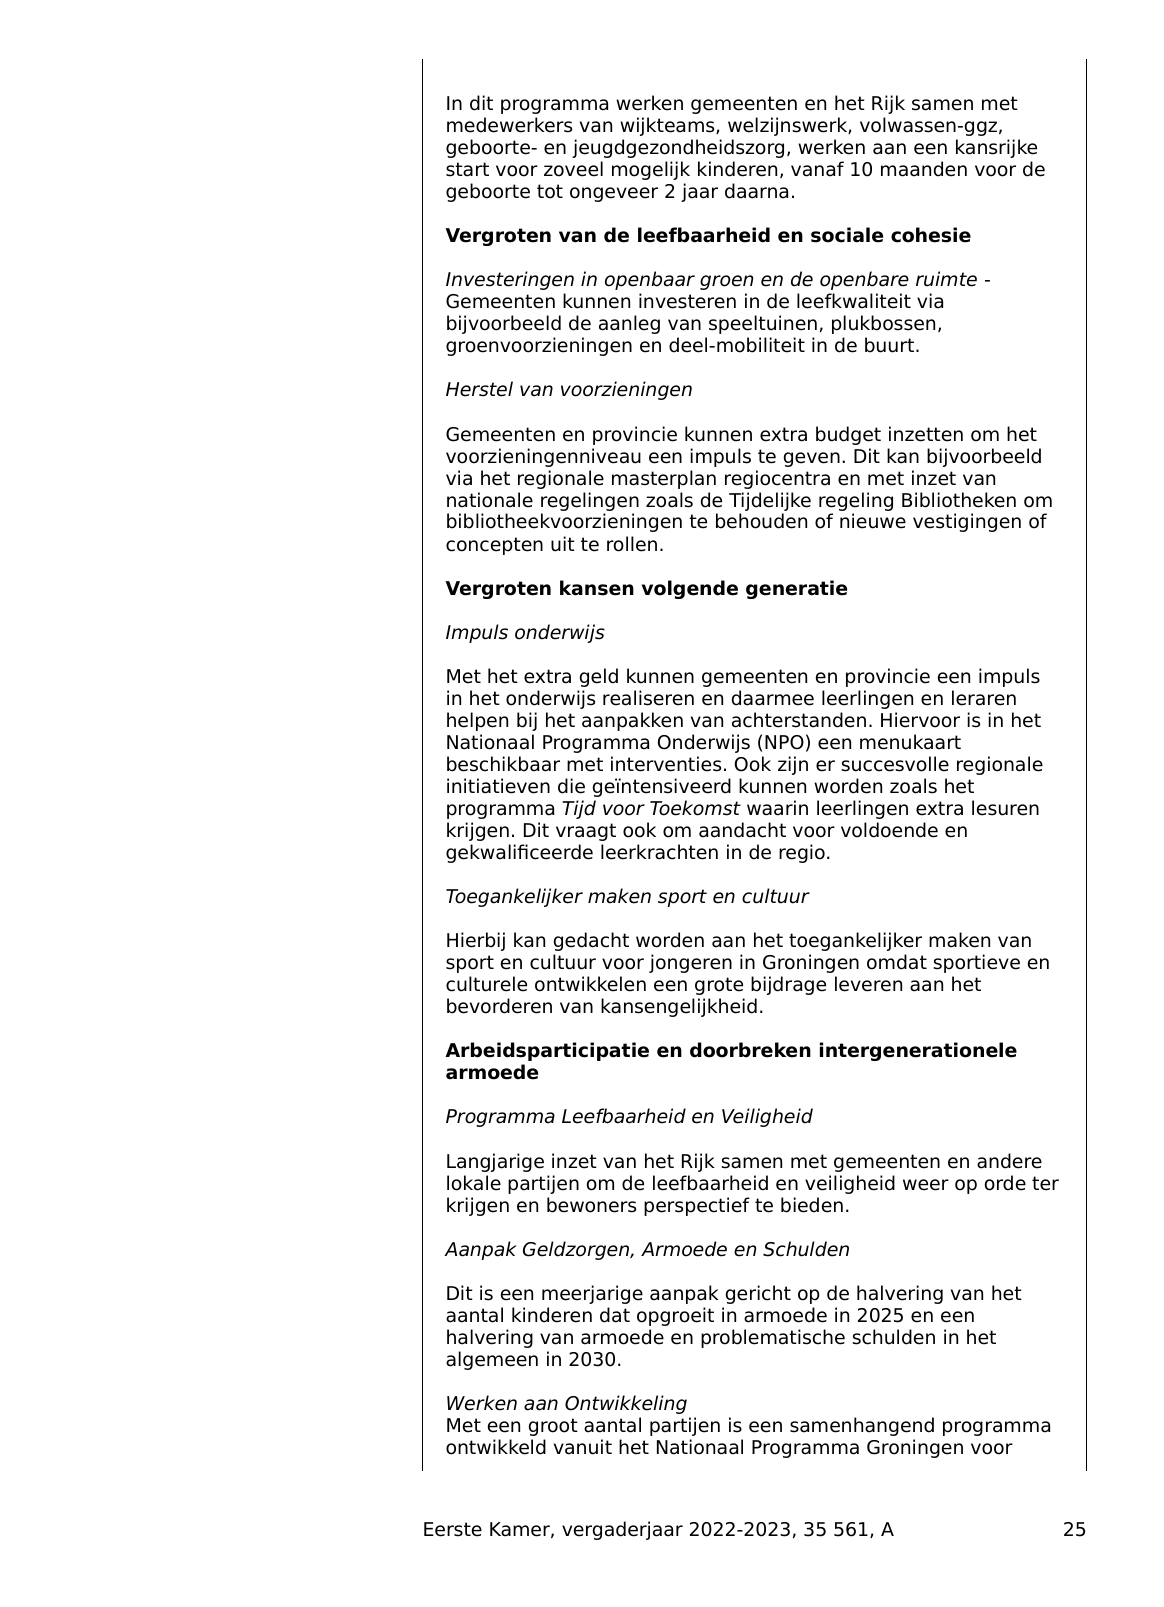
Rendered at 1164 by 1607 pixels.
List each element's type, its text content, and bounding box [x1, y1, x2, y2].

table_header In dit programma werken gemeenten en het Rijk samen met medewerkers van wijkteams, welzijnswerk, volwassen-ggz, geboorte- en jeugdgezondheidszorg, werken aan een kansrijke start voor zoveel mogelijk kinderen, vanaf 10 maanden voor de geboorte tot ongeveer 2 jaar daarna. Vergroten van de leefbaarheid en sociale cohesie Investeringen in openbaar groen en de openbare ruimte - Gemeenten kunnen investeren in de leefkwaliteit via bijvoorbeeld de aanleg van speeltuinen, plukbossen, groenvoorzieningen en deel-mobiliteit in de buurt. Herstel van voorzieningen Gemeenten en provincie kunnen extra budget inzetten om het voorzieningenniveau een impuls te geven. Dit kan bijvoorbeeld via het regionale masterplan regiocentra en met inzet van nationale regelingen zoals de Tijdelijke regeling Bibliotheken om bibliotheekvoorzieningen te behouden of nieuwe vestigingen of concepten uit te rollen. Vergroten kansen volgende generatie Impuls onderwijs Met het extra geld kunnen gemeenten en provincie een impuls in het onderwijs realiseren en daarmee leerlingen en leraren helpen bij het aanpakken van achterstanden. Hiervoor is in het Nationaal Programma Onderwijs (NPO) een menukaart beschikbaar met interventies. Ook zijn er succesvolle regionale initiatieven die geïntensiveerd kunnen worden zoals het programma Tijd voor Toekomst waarin leerlingen extra lesuren krijgen. Dit vraagt ook om aandacht voor voldoende en gekwalificeerde leerkrachten in de regio. Toegankelijker maken sport en cultuur Hierbij kan gedacht worden aan het toegankelijker maken van sport en cultuur voor jongeren in Groningen omdat sportieve en culturele ontwikkelen een grote bijdrage leveren aan het bevorderen van kansengelijkheid. Arbeidsparticipatie en doorbreken intergenerationele armoede Programma Leefbaarheid en Veiligheid Langjarige inzet van het Rijk samen met gemeenten en andere lokale partijen om de leefbaarheid en veiligheid weer op orde ter krijgen en bewoners perspectief te bieden. Aanpak Geldzorgen, Armoede en Schulden Dit is een meerjarige aanpak gericht op de halvering van het aantal kinderen dat opgroeit in armoede in 2025 en een halvering van armoede en problematische schulden in het algemeen in 2030. Werken aan Ontwikkeling Met een groot aantal partijen is een samenhangend programma ontwikkeld vanuit het Nationaal Programma Groningen voor [423, 59, 1086, 1471]
